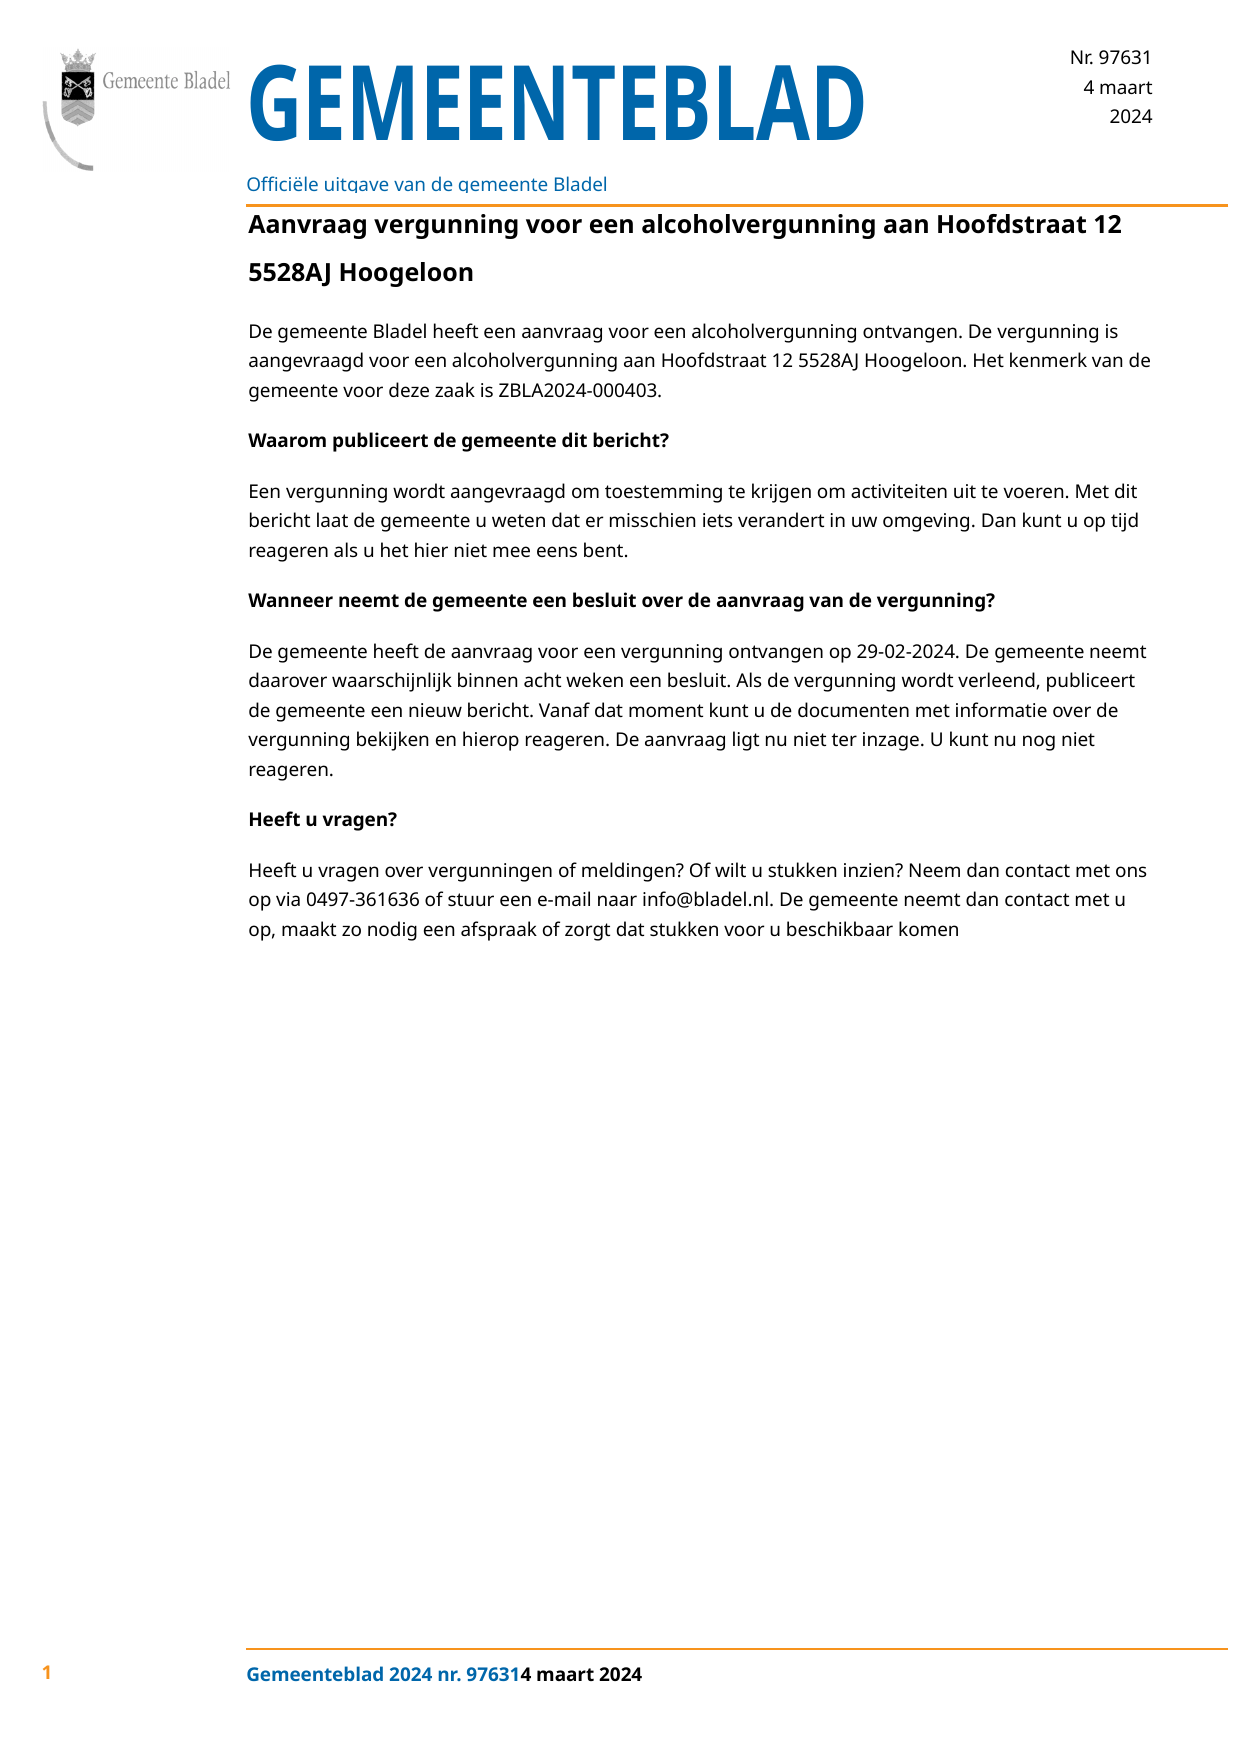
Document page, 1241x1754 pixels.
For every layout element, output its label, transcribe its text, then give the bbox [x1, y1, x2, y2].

text Een vergunning wordt aangevraagd om toestemming te krijgen om activiteiten uit te voeren. Met dit bericht laat de gemeente u weten dat er misschien iets verandert in uw omgeving. Dan kunt u op tijd reageren als u het hier niet mee eens bent. [248, 478, 1152, 563]
text De gemeente heeft de aanvraag voor een vergunning ontvangen op 29-02-2024. De gemeente neemt daarover waarschijnlijk binnen acht weken een besluit. Als de vergunning wordt verleend, publiceert de gemeente een nieuw bericht. Vanaf dat moment kunt u de documenten met informatie over de vergunning bekijken en hierop reageren. De aanvraag ligt nu niet ter inzage. U kunt nu nog niet reageren. [248, 638, 1152, 782]
text De gemeente Bladel heeft een aanvraag voor een alcoholvergunning ontvangen. De vergunning is aangevraagd voor een alcoholvergunning aan Hoofdstraat 12 5528AJ Hoogeloon. Het kenmerk van de gemeente voor deze zaak is ZBLA2024-000403. [248, 318, 1152, 403]
text Heeft u vragen? [248, 807, 1152, 832]
text Wanneer neemt de gemeente een besluit over de aanvraag van de vergunning? [248, 587, 1152, 613]
text Aanvraag vergunning voor een alcoholvergunning aan Hoofdstraat 12 5528AJ Hoogeloon [248, 207, 1152, 288]
text Heeft u vragen over vergunningen of meldingen? Of wilt u stukken inzien? Neem dan contact met ons op via 0497-361636 of stuur een e-mail naar info@bladel.nl. De gemeente neemt dan contact met u op, maakt zo nodig een afspraak of zorgt dat stukken voor u beschikbaar komen [248, 857, 1152, 942]
text Waarom publiceert de gemeente dit bericht? [248, 427, 1152, 453]
picture [41, 47, 231, 172]
